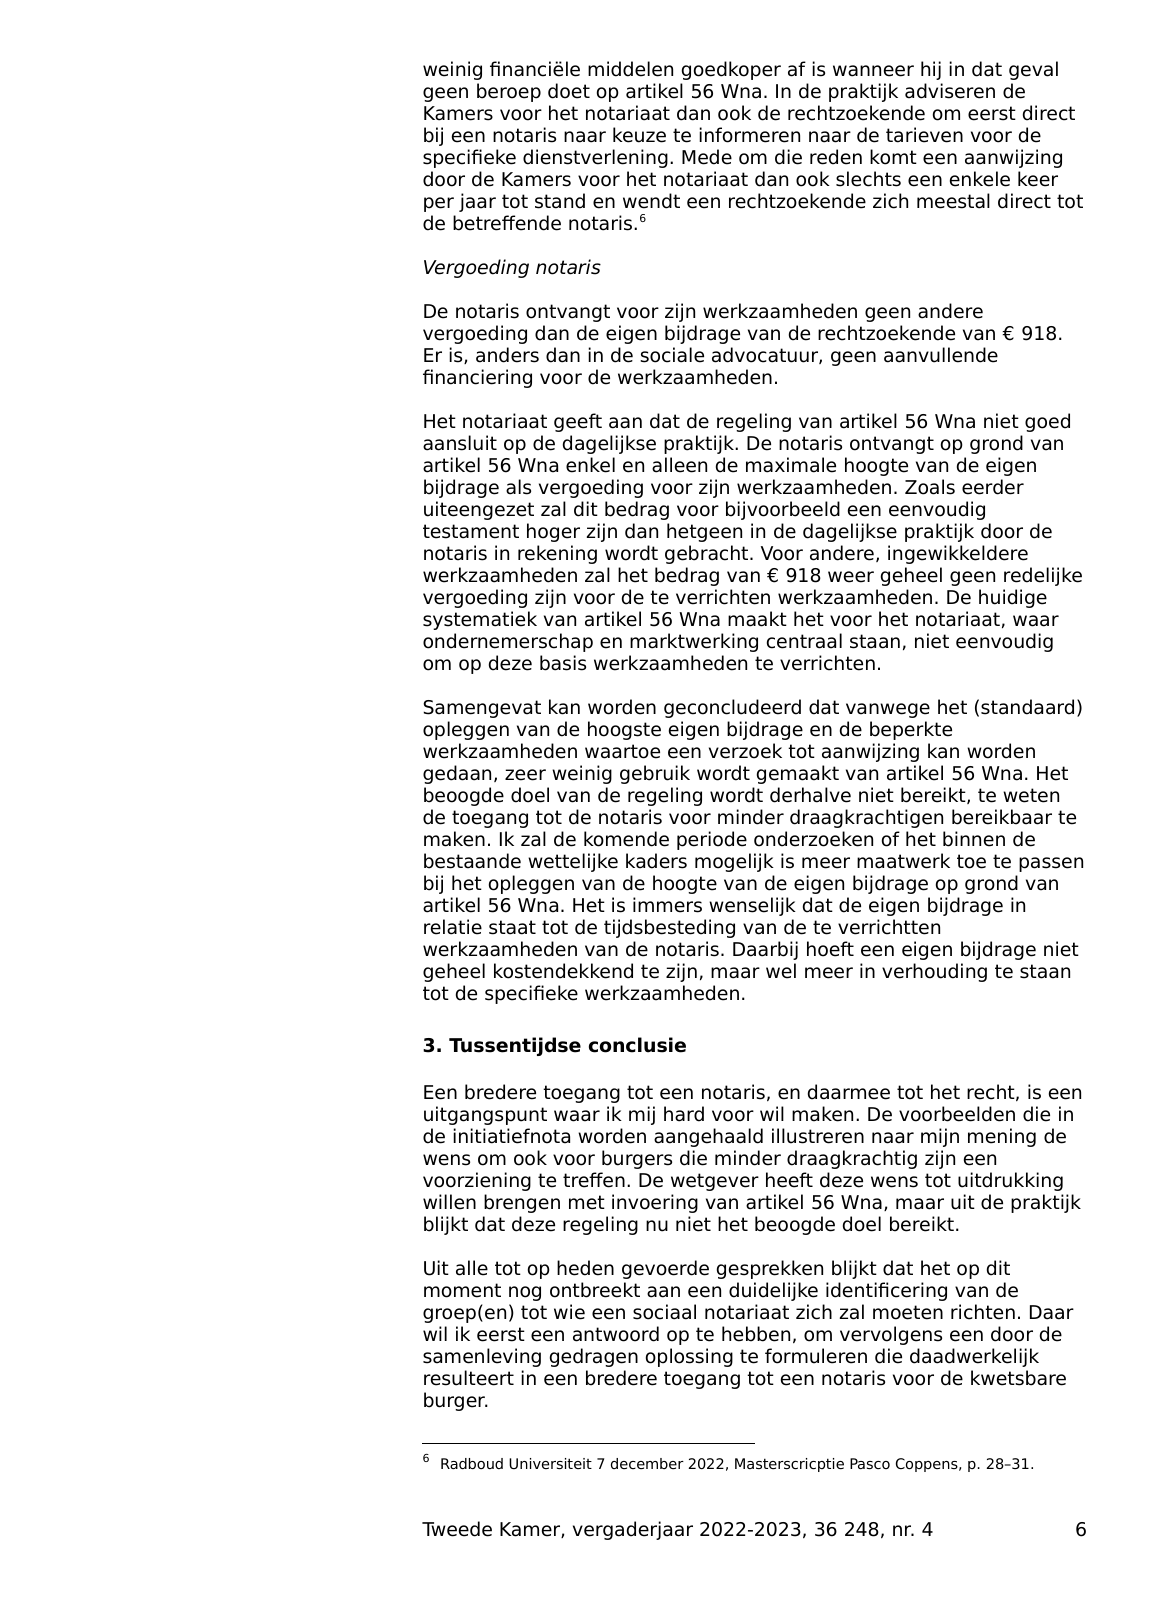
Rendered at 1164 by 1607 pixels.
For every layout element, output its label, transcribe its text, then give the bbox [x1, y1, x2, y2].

text weinig financiële middelen goedkoper af is wanneer hij in dat geval geen beroep doet op artikel 56 Wna. In de praktijk adviseren de Kamers voor het notariaat dan ook de rechtzoekende om eerst direct bij een notaris naar keuze te informeren naar de tarieven voor de specifieke dienstverlening. Mede om die reden komt een aanwijzing door de Kamers voor het notariaat dan ook slechts een enkele keer per jaar tot stand en wendt een rechtzoekende zich meestal direct tot de betreffende notaris. [422, 59, 1087, 235]
text Een bredere toegang tot een notaris, en daarmee tot het recht, is een uitgangspunt waar ik mij hard voor wil maken. De voorbeelden die in de initiatiefnota worden aangehaald illustreren naar mijn mening de wens om ook voor burgers die minder draagkrachtig zijn een voorziening te treffen. De wetgever heeft deze wens tot uitdrukking willen brengen met invoering van artikel 56 Wna, maar uit de praktijk blijkt dat deze regeling nu niet het beoogde doel bereikt. [422, 1082, 1087, 1236]
text Het notariaat geeft aan dat de regeling van artikel 56 Wna niet goed aansluit op de dagelijkse praktijk. De notaris ontvangt op grond van artikel 56 Wna enkel en alleen de maximale hoogte van de eigen bijdrage als vergoeding voor zijn werkzaamheden. Zoals eerder uiteengezet zal dit bedrag voor bijvoorbeeld een eenvoudig testament hoger zijn dan hetgeen in de dagelijkse praktijk door de notaris in rekening wordt gebracht. Voor andere, ingewikkeldere werkzaamheden zal het bedrag van € 918 weer geheel geen redelijke vergoeding zijn voor de te verrichten werkzaamheden. De huidige systematiek van artikel 56 Wna maakt het voor het notariaat, waar ondernemerschap en marktwerking centraal staan, niet eenvoudig om op deze basis werkzaamheden te verrichten. [422, 411, 1087, 675]
subtitle Vergoeding notaris [422, 257, 1087, 279]
text Radboud Universiteit 7 december 2022, Masterscricptie Pasco Coppens, p. 28–31. [422, 1452, 1087, 1474]
text Uit alle tot op heden gevoerde gesprekken blijkt dat het op dit moment nog ontbreekt aan een duidelijke identificering van de groep(en) tot wie een sociaal notariaat zich zal moeten richten. Daar wil ik eerst een antwoord op te hebben, om vervolgens een door de samenleving gedragen oplossing te formuleren die daadwerkelijk resulteert in een bredere toegang tot een notaris voor de kwetsbare burger. [422, 1258, 1087, 1412]
text Samengevat kan worden geconcludeerd dat vanwege het (standaard) opleggen van de hoogste eigen bijdrage en de beperkte werkzaamheden waartoe een verzoek tot aanwijzing kan worden gedaan, zeer weinig gebruik wordt gemaakt van artikel 56 Wna. Het beoogde doel van de regeling wordt derhalve niet bereikt, te weten de toegang tot de notaris voor minder draagkrachtigen bereikbaar te maken. Ik zal de komende periode onderzoeken of het binnen de bestaande wettelijke kaders mogelijk is meer maatwerk toe te passen bij het opleggen van de hoogte van de eigen bijdrage op grond van artikel 56 Wna. Het is immers wenselijk dat de eigen bijdrage in relatie staat tot de tijdsbesteding van de te verrichtten werkzaamheden van de notaris. Daarbij hoeft een eigen bijdrage niet geheel kostendekkend te zijn, maar wel meer in verhouding te staan tot de specifieke werkzaamheden. [422, 697, 1087, 1005]
text De notaris ontvangt voor zijn werkzaamheden geen andere vergoeding dan de eigen bijdrage van de rechtzoekende van € 918. Er is, anders dan in de sociale advocatuur, geen aanvullende financiering voor de werkzaamheden. [422, 301, 1087, 389]
subtitle 3. Tussentijdse conclusie [422, 1035, 1087, 1057]
